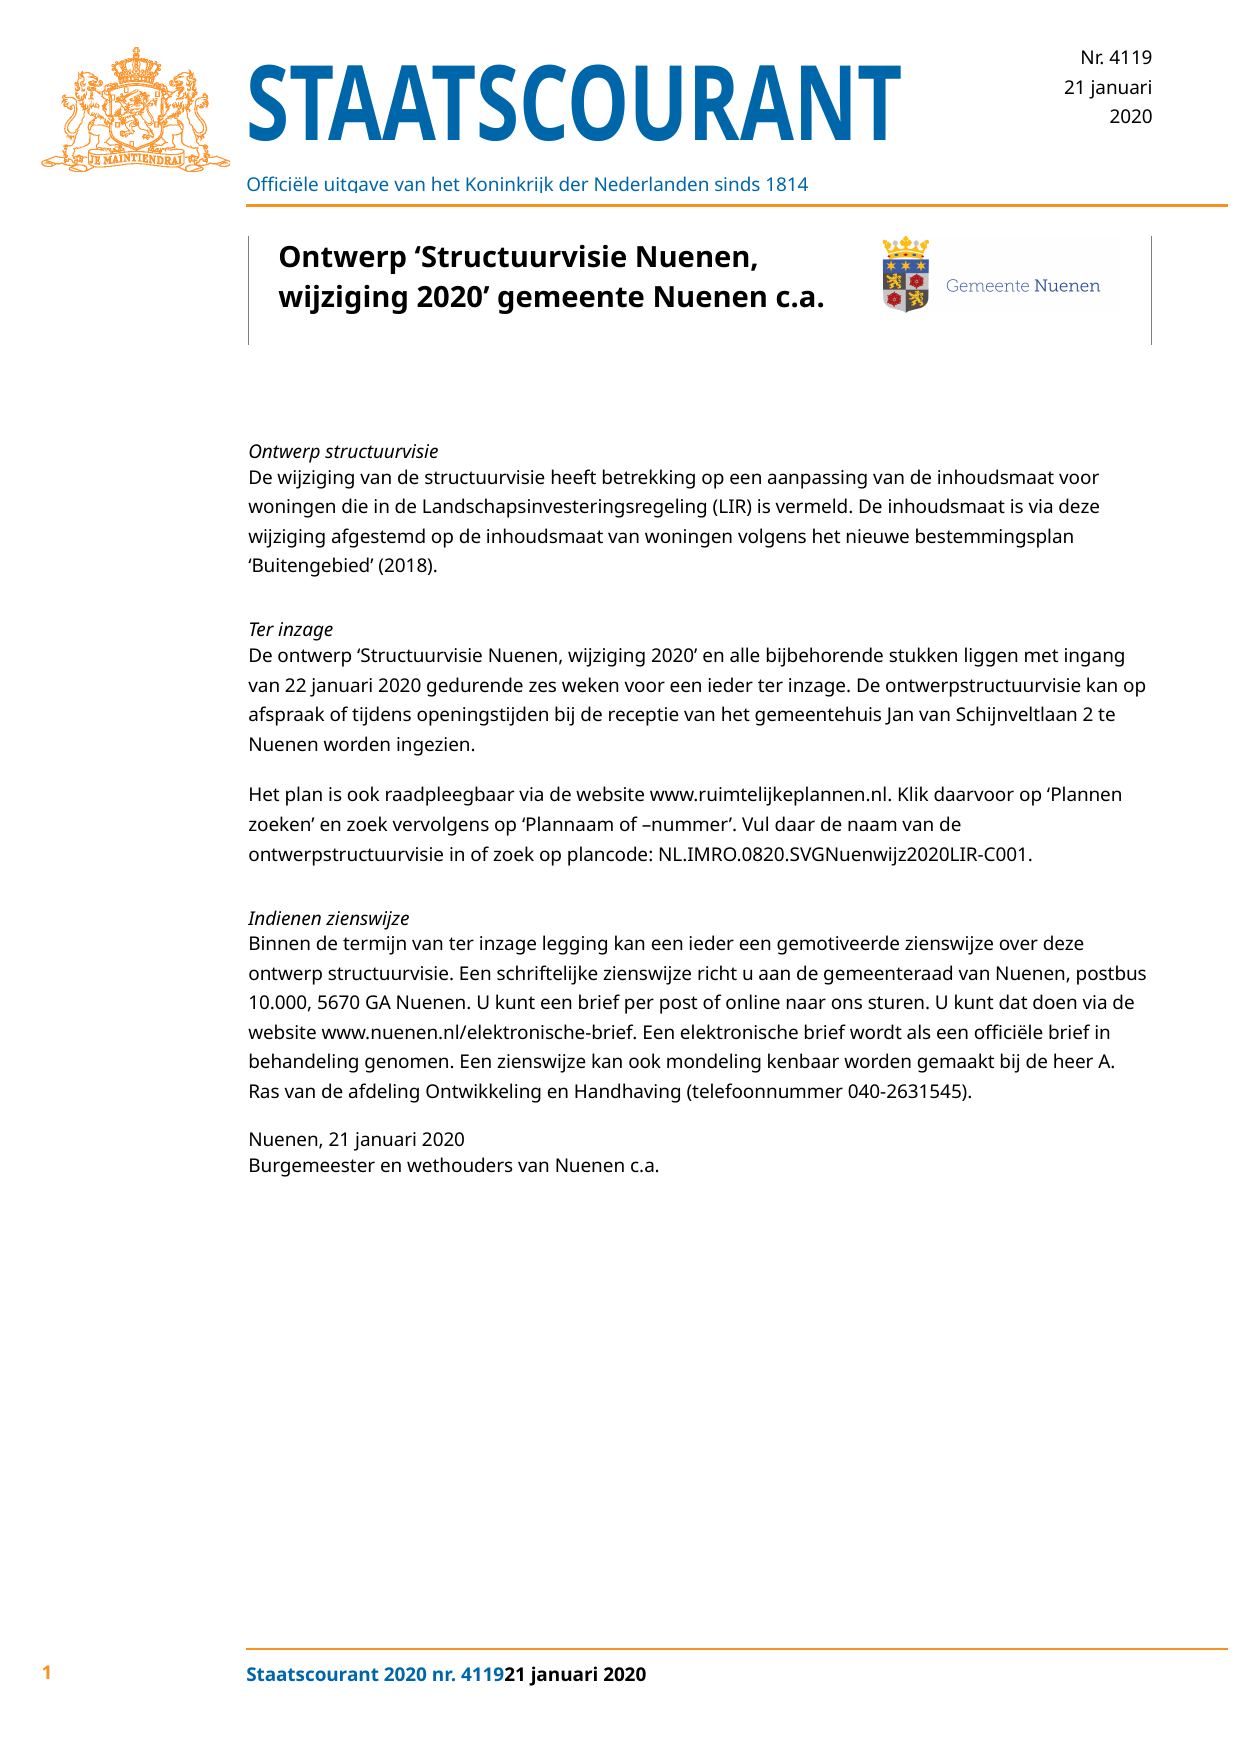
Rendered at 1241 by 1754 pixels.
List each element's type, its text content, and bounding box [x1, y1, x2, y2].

picture [41, 47, 231, 172]
text Het plan is ook raadpleegbaar via de website www.ruimtelijkeplannen.nl. Klik daarvoor op ‘Plannen zoeken’ en zoek vervolgens op ‘Plannaam of –nummer’. Vul daar de naam van de ontwerpstructuurvisie in of zoek op plancode: NL.IMRO.0820.SVGNuenwijz2020LIR-C001. [248, 782, 1152, 866]
table_header [850, 313, 1151, 345]
table_header [850, 236, 882, 312]
text De ontwerp ‘Structuurvisie Nuenen, wijziging 2020’ en alle bijbehorende stukken liggen met ingang van 22 januari 2020 gedurende zes weken voor een ieder ter inzage. De ontwerpstructuurvisie kan op afspraak of tijdens openingstijden bij de receptie van het gemeentehuis Jan van Schijnveltlaan 2 te Nuenen worden ingezien. [248, 642, 1152, 757]
text Ter inzage [248, 617, 1152, 642]
text Burgemeester en wethouders van Nuenen c.a. [248, 1152, 1152, 1178]
text Indienen zienswijze [248, 905, 1152, 930]
text Nuenen, 21 januari 2020 [248, 1126, 1152, 1152]
text De wijziging van de structuurvisie heeft betrekking op een aanpassing van de inhoudsmaat voor woningen die in de Landschapsinvesteringsregeling (LIR) is vermeld. De inhoudsmaat is via deze wijziging afgestemd op de inhoudsmaat van woningen volgens het nieuwe bestemmingsplan ‘Buitengebied’ (2018). [248, 464, 1152, 578]
text Binnen de termijn van ter inzage legging kan een ieder een gemotiveerde zienswijze over deze ontwerp structuurvisie. Een schriftelijke zienswijze richt u aan de gemeenteraad van Nuenen, postbus 10.000, 5670 GA Nuenen. U kunt een brief per post of online naar ons sturen. U kunt dat doen via de website www.nuenen.nl/elektronische-brief. Een elektronische brief wordt als een officiële brief in behandeling genomen. Een zienswijze kan ook mondeling kenbaar worden gemaakt bij de heer A. Ras van de afdeling Ontwikkeling en Handhaving (telefoonnummer 040-2631545). [248, 930, 1152, 1104]
table_header Ontwerp ‘Structuurvisie Nuenen, wijziging 2020’ gemeente Nuenen c.a. [249, 236, 850, 345]
text Ontwerp structuurvisie [248, 438, 1152, 464]
table_header [1119, 236, 1151, 312]
picture [882, 236, 1119, 313]
